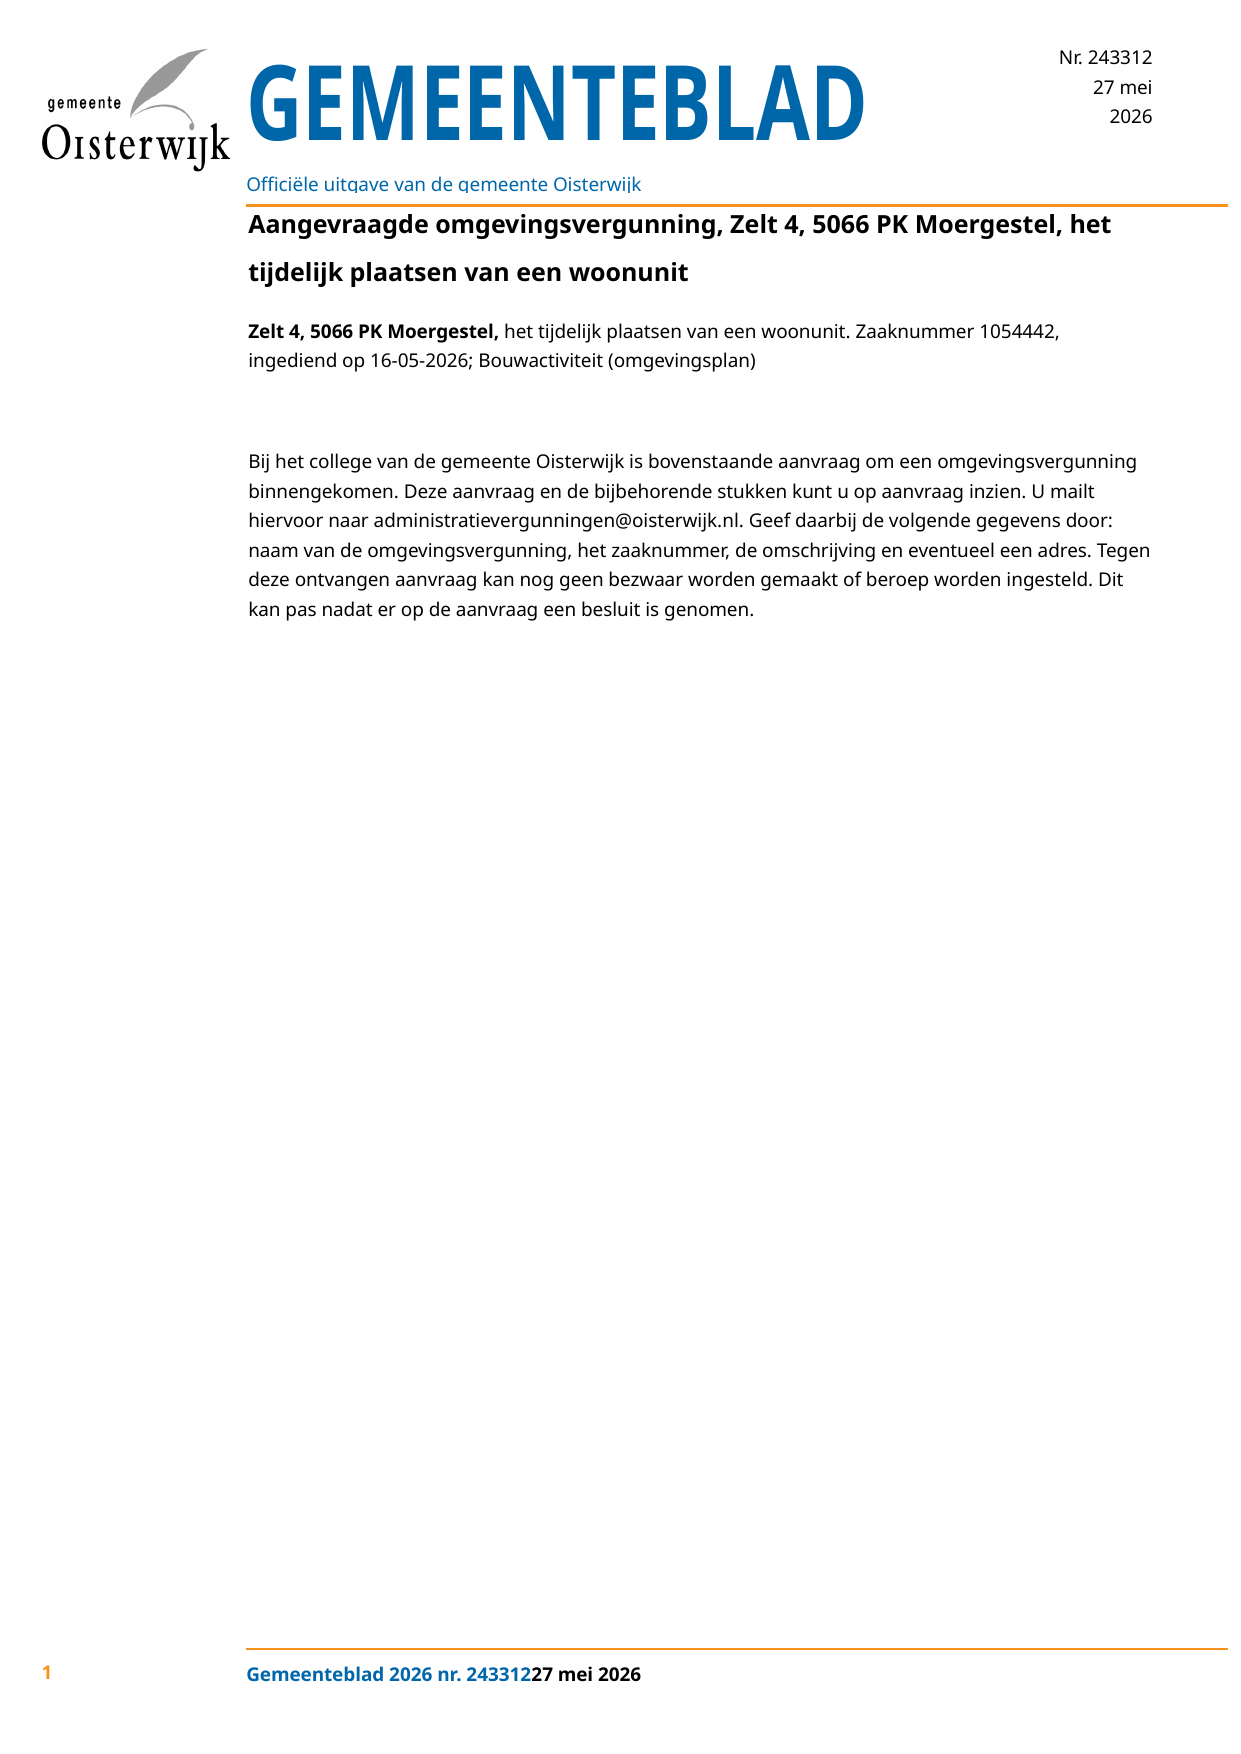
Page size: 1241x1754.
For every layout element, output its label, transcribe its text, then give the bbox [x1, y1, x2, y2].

picture [41, 47, 231, 172]
text Bij het college van de gemeente Oisterwijk is bovenstaande aanvraag om een omgevingsvergunning binnengekomen. Deze aanvraag en de bijbehorende stukken kunt u op aanvraag inzien. U mailt hiervoor naar administratievergunningen@oisterwijk.nl. Geef daarbij de volgende gegevens door: naam van de omgevingsvergunning, het zaaknummer, de omschrijving en eventueel een adres. Tegen deze ontvangen aanvraag kan nog geen bezwaar worden gemaakt of beroep worden ingesteld. Dit kan pas nadat er op de aanvraag een besluit is genomen. [248, 448, 1152, 622]
text Aangevraagde omgevingsvergunning, Zelt 4, 5066 PK Moergestel, het tijdelijk plaatsen van een woonunit [248, 207, 1152, 288]
text Zelt 4, 5066 PK Moergestel, het tijdelijk plaatsen van een woonunit. Zaaknummer 1054442, ingediend op 16-05-2026; Bouwactiviteit (omgevingsplan) [248, 318, 1152, 373]
